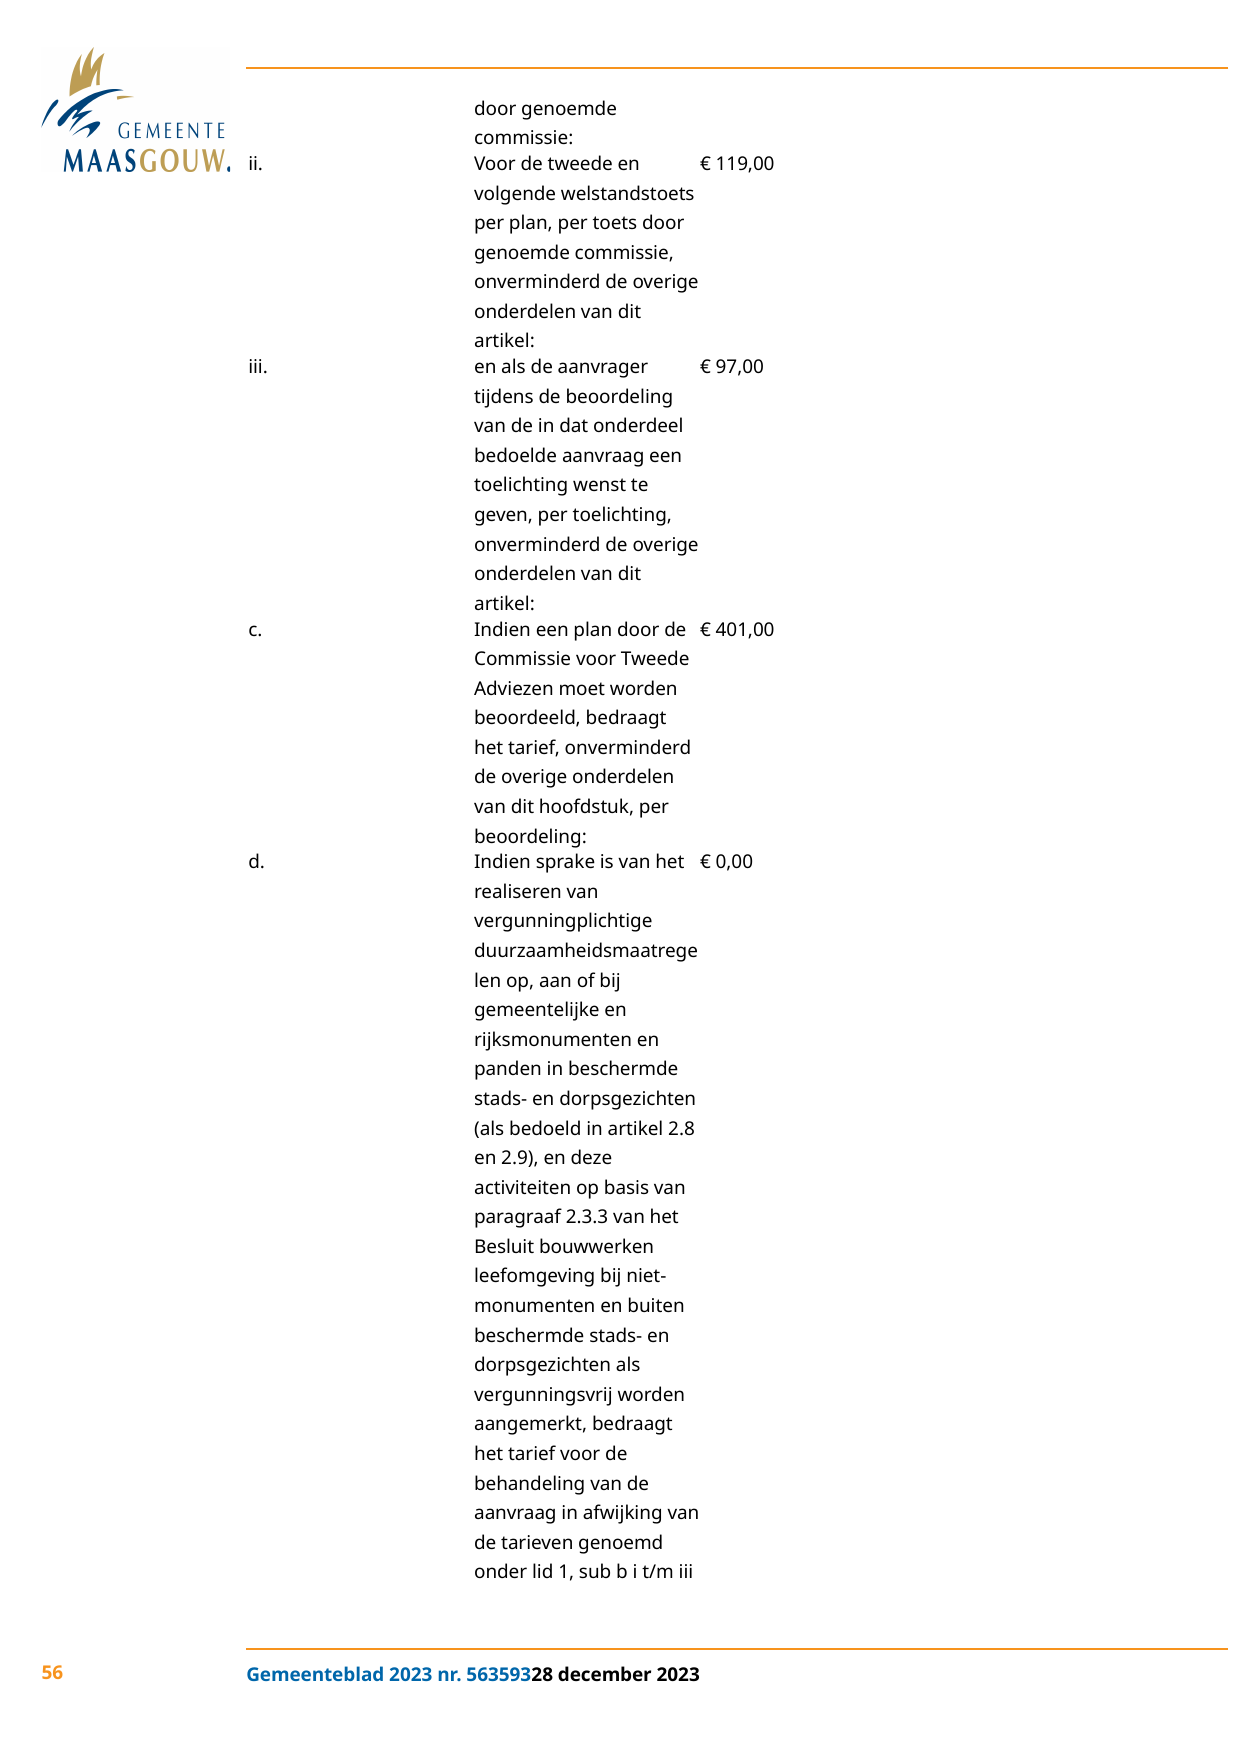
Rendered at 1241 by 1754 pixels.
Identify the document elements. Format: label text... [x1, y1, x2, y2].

table_cell Voor de tweede en volgende welstandstoets per plan, per toets door genoemde commissie, onverminderd de overige onderdelen van dit artikel: [474, 150, 700, 353]
table_cell € 0,00 [700, 849, 926, 1584]
table_cell [700, 95, 926, 150]
table_cell Indien sprake is van het realiseren van vergunningplichtige duurzaamheidsmaatregelen op, aan of bij gemeentelijke en rijksmonumenten en panden in beschermde stads- en dorpsgezichten (als bedoeld in artikel 2.8 en 2.9), en deze activiteiten op basis van paragraaf 2.3.3 van het Besluit bouwwerken leefomgeving bij niet-monumenten en buiten beschermde stads- en dorpsgezichten als vergunningsvrij worden aangemerkt, bedraagt het tarief voor de behandeling van de aanvraag in afwijking van de tarieven genoemd onder lid 1, sub b i t/m iii [474, 849, 700, 1584]
table_cell € 401,00 [700, 616, 926, 848]
table_cell door genoemde commissie: [474, 95, 700, 150]
table_cell iii. [248, 353, 474, 616]
table_cell € 119,00 [700, 150, 926, 353]
table_cell en als de aanvrager tijdens de beoordeling van de in dat onderdeel bedoelde aanvraag een toelichting wenst te geven, per toelichting, onverminderd de overige onderdelen van dit artikel: [474, 353, 700, 616]
table_cell ii. [248, 150, 474, 353]
table_cell c. [248, 616, 474, 848]
picture [41, 47, 231, 172]
table_cell € 97,00 [700, 353, 926, 616]
table_cell Indien een plan door de Commissie voor Tweede Adviezen moet worden beoordeeld, bedraagt het tarief, onverminderd de overige onderdelen van dit hoofdstuk, per beoordeling: [474, 616, 700, 848]
table_cell d. [248, 849, 474, 1584]
table_cell [248, 95, 474, 150]
